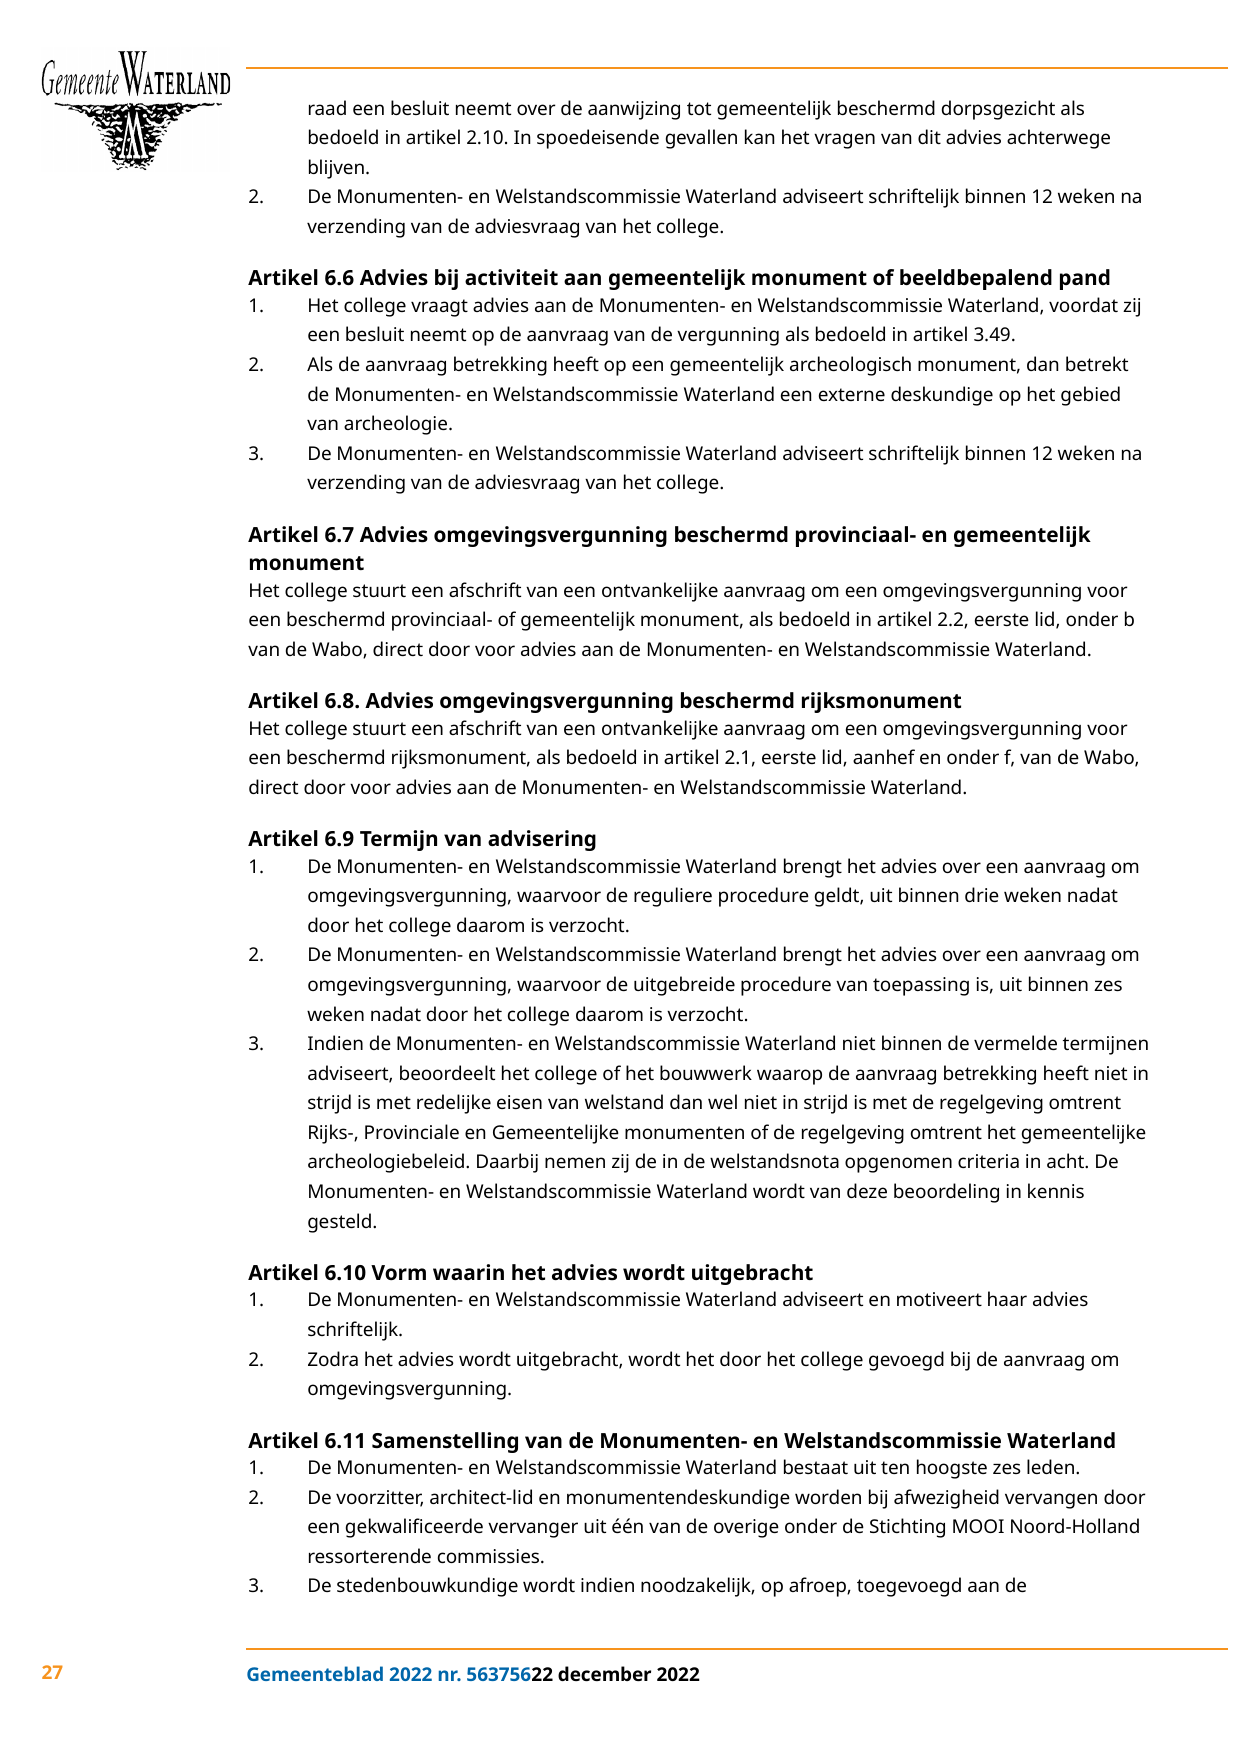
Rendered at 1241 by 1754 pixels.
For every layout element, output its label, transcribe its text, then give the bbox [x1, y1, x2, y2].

list De Monumenten- en Welstandscommissie Waterland brengt het advies over een aanvraag om omgevingsvergunning, waarvoor de uitgebreide procedure van toepassing is, uit binnen zes weken nadat door het college daarom is verzocht. [248, 942, 1152, 1026]
text Artikel 6.11 Samenstelling van de Monumenten- en Welstandscommissie Waterland [248, 1426, 1152, 1454]
list Indien de Monumenten- en Welstandscommissie Waterland niet binnen de vermelde termijnen adviseert, beoordeelt het college of het bouwwerk waarop de aanvraag betrekking heeft niet in strijd is met redelijke eisen van welstand dan wel niet in strijd is met de regelgeving omtrent Rijks-, Provinciale en Gemeentelijke monumenten of de regelgeving omtrent het gemeentelijke archeologiebeleid. Daarbij nemen zij de in de welstandsnota opgenomen criteria in acht. De Monumenten- en Welstandscommissie Waterland wordt van deze beoordeling in kennis gesteld. [248, 1030, 1152, 1233]
list raad een besluit neemt over de aanwijzing tot gemeentelijk beschermd dorpsgezicht als bedoeld in artikel 2.10. In spoedeisende gevallen kan het vragen van dit advies achterwege blijven. [248, 95, 1152, 180]
text Het college stuurt een afschrift van een ontvankelijke aanvraag om een omgevingsvergunning voor een beschermd rijksmonument, als bedoeld in artikel 2.1, eerste lid, aanhef en onder f, van de Wabo, direct door voor advies aan de Monumenten- en Welstandscommissie Waterland. [248, 715, 1152, 800]
list Het college vraagt advies aan de Monumenten- en Welstandscommissie Waterland, voordat zij een besluit neemt op de aanvraag van de vergunning als bedoeld in artikel 3.49. [248, 292, 1152, 347]
list De stedenbouwkundige wordt indien noodzakelijk, op afroep, toegevoegd aan de [248, 1573, 1152, 1598]
text Artikel 6.7 Advies omgevingsvergunning beschermd provinciaal- en gemeentelijk monument [248, 520, 1152, 577]
text Artikel 6.8. Advies omgevingsvergunning beschermd rijksmonument [248, 686, 1152, 715]
text Artikel 6.6 Advies bij activiteit aan gemeentelijk monument of beeldbepalend pand [248, 263, 1152, 292]
list Als de aanvraag betrekking heeft op een gemeentelijk archeologisch monument, dan betrekt de Monumenten- en Welstandscommissie Waterland een externe deskundige op het gebied van archeologie. [248, 351, 1152, 436]
list De Monumenten- en Welstandscommissie Waterland adviseert en motiveert haar advies schriftelijk. [248, 1287, 1152, 1342]
text Artikel 6.9 Termijn van advisering [248, 824, 1152, 853]
text Het college stuurt een afschrift van een ontvankelijke aanvraag om een omgevingsvergunning voor een beschermd provinciaal- of gemeentelijk monument, als bedoeld in artikel 2.2, eerste lid, onder b van de Wabo, direct door voor advies aan de Monumenten- en Welstandscommissie Waterland. [248, 577, 1152, 662]
picture [41, 47, 231, 172]
list De Monumenten- en Welstandscommissie Waterland brengt het advies over een aanvraag om omgevingsvergunning, waarvoor de reguliere procedure geldt, uit binnen drie weken nadat door het college daarom is verzocht. [248, 853, 1152, 938]
list Zodra het advies wordt uitgebracht, wordt het door het college gevoegd bij de aanvraag om omgevingsvergunning. [248, 1346, 1152, 1401]
list De Monumenten- en Welstandscommissie Waterland bestaat uit ten hoogste zes leden. [248, 1454, 1152, 1480]
list De Monumenten- en Welstandscommissie Waterland adviseert schriftelijk binnen 12 weken na verzending van de adviesvraag van het college. [248, 183, 1152, 239]
list De Monumenten- en Welstandscommissie Waterland adviseert schriftelijk binnen 12 weken na verzending van de adviesvraag van het college. [248, 440, 1152, 495]
text Artikel 6.10 Vorm waarin het advies wordt uitgebracht [248, 1258, 1152, 1287]
list De voorzitter, architect-lid en monumentendeskundige worden bij afwezigheid vervangen door een gekwalificeerde vervanger uit één van de overige onder de Stichting MOOI Noord-Holland ressorterende commissies. [248, 1484, 1152, 1569]
